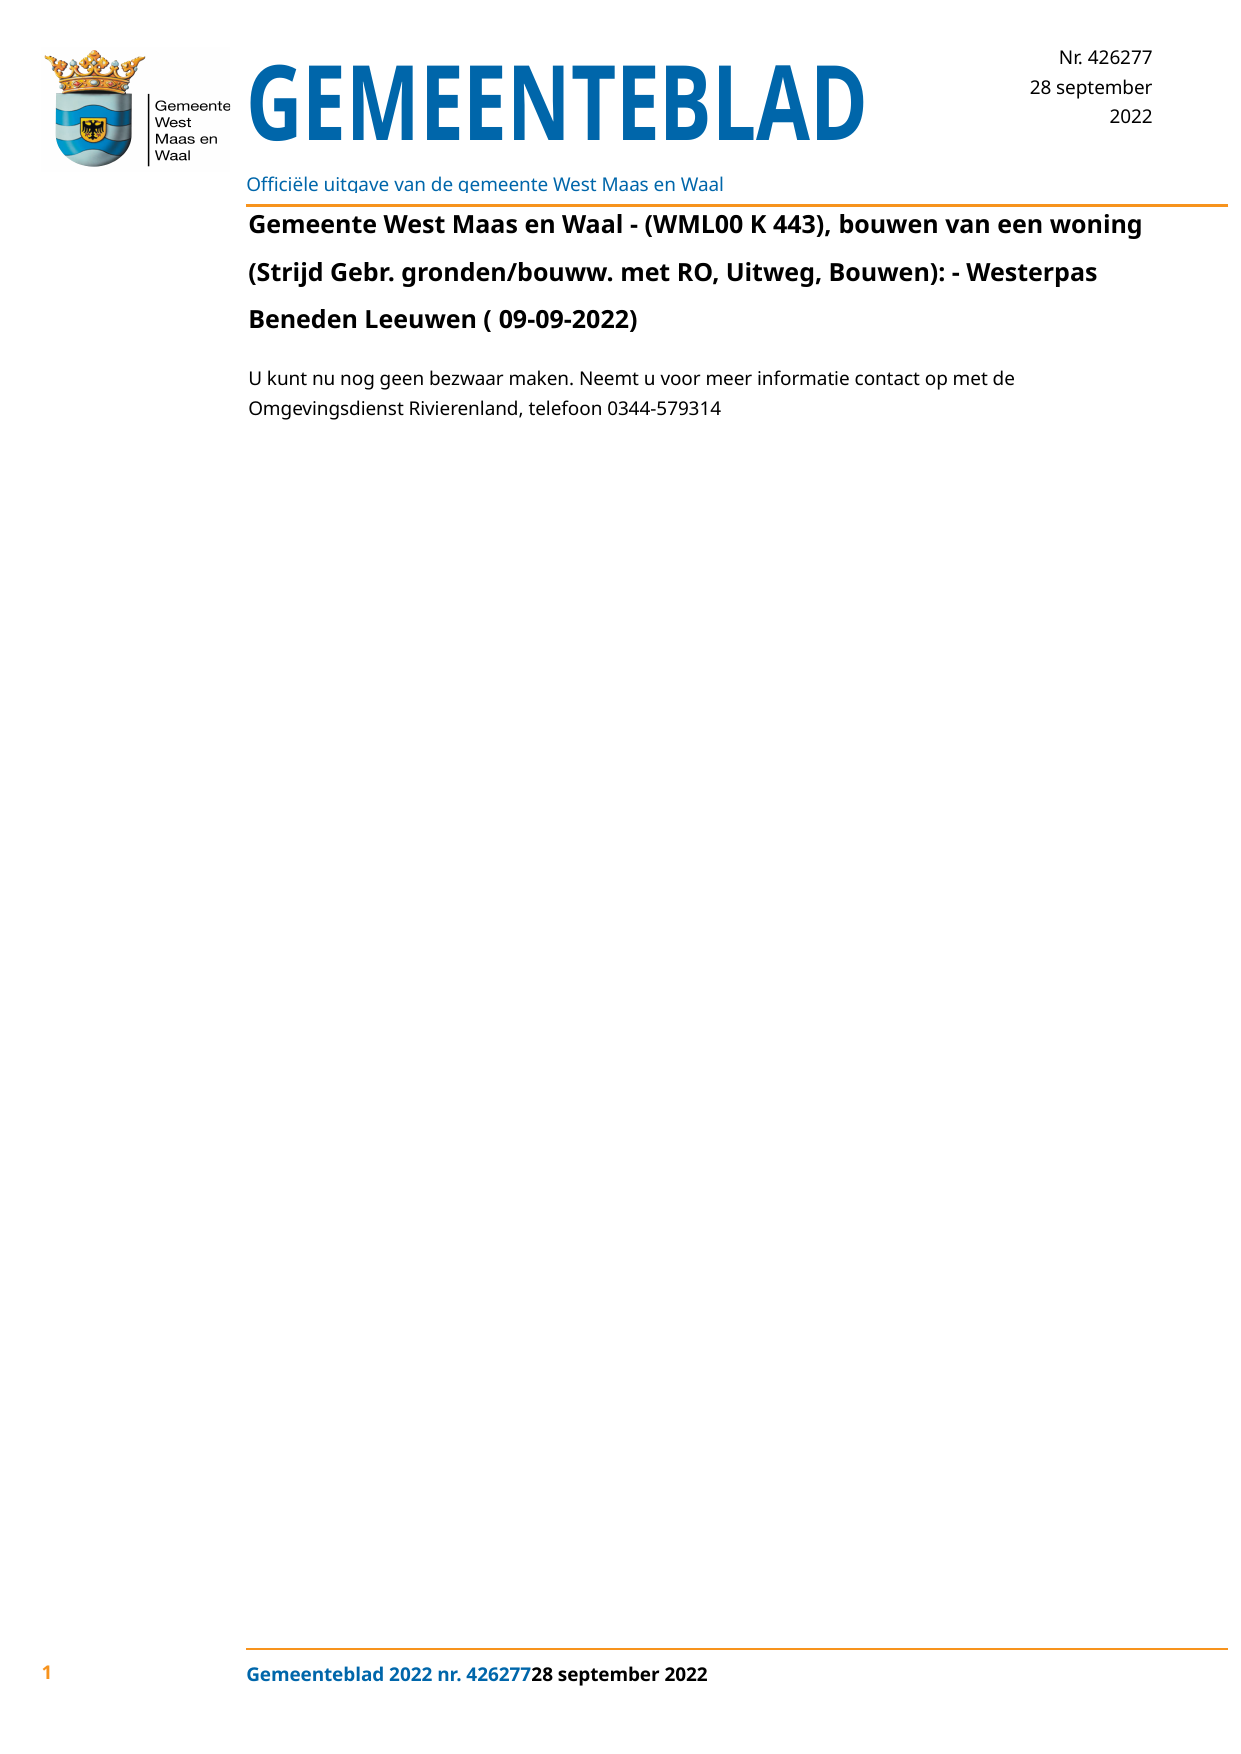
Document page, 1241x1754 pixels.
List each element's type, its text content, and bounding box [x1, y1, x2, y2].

text U kunt nu nog geen bezwaar maken. Neemt u voor meer informatie contact op met de Omgevingsdienst Rivierenland, telefoon 0344-579314 [248, 366, 1152, 421]
text Gemeente West Maas en Waal - (WML00 K 443), bouwen van een woning (Strijd Gebr. gronden/bouww. met RO, Uitweg, Bouwen): - Westerpas Beneden Leeuwen ( 09-09-2022) [248, 207, 1152, 336]
picture [41, 47, 231, 172]
